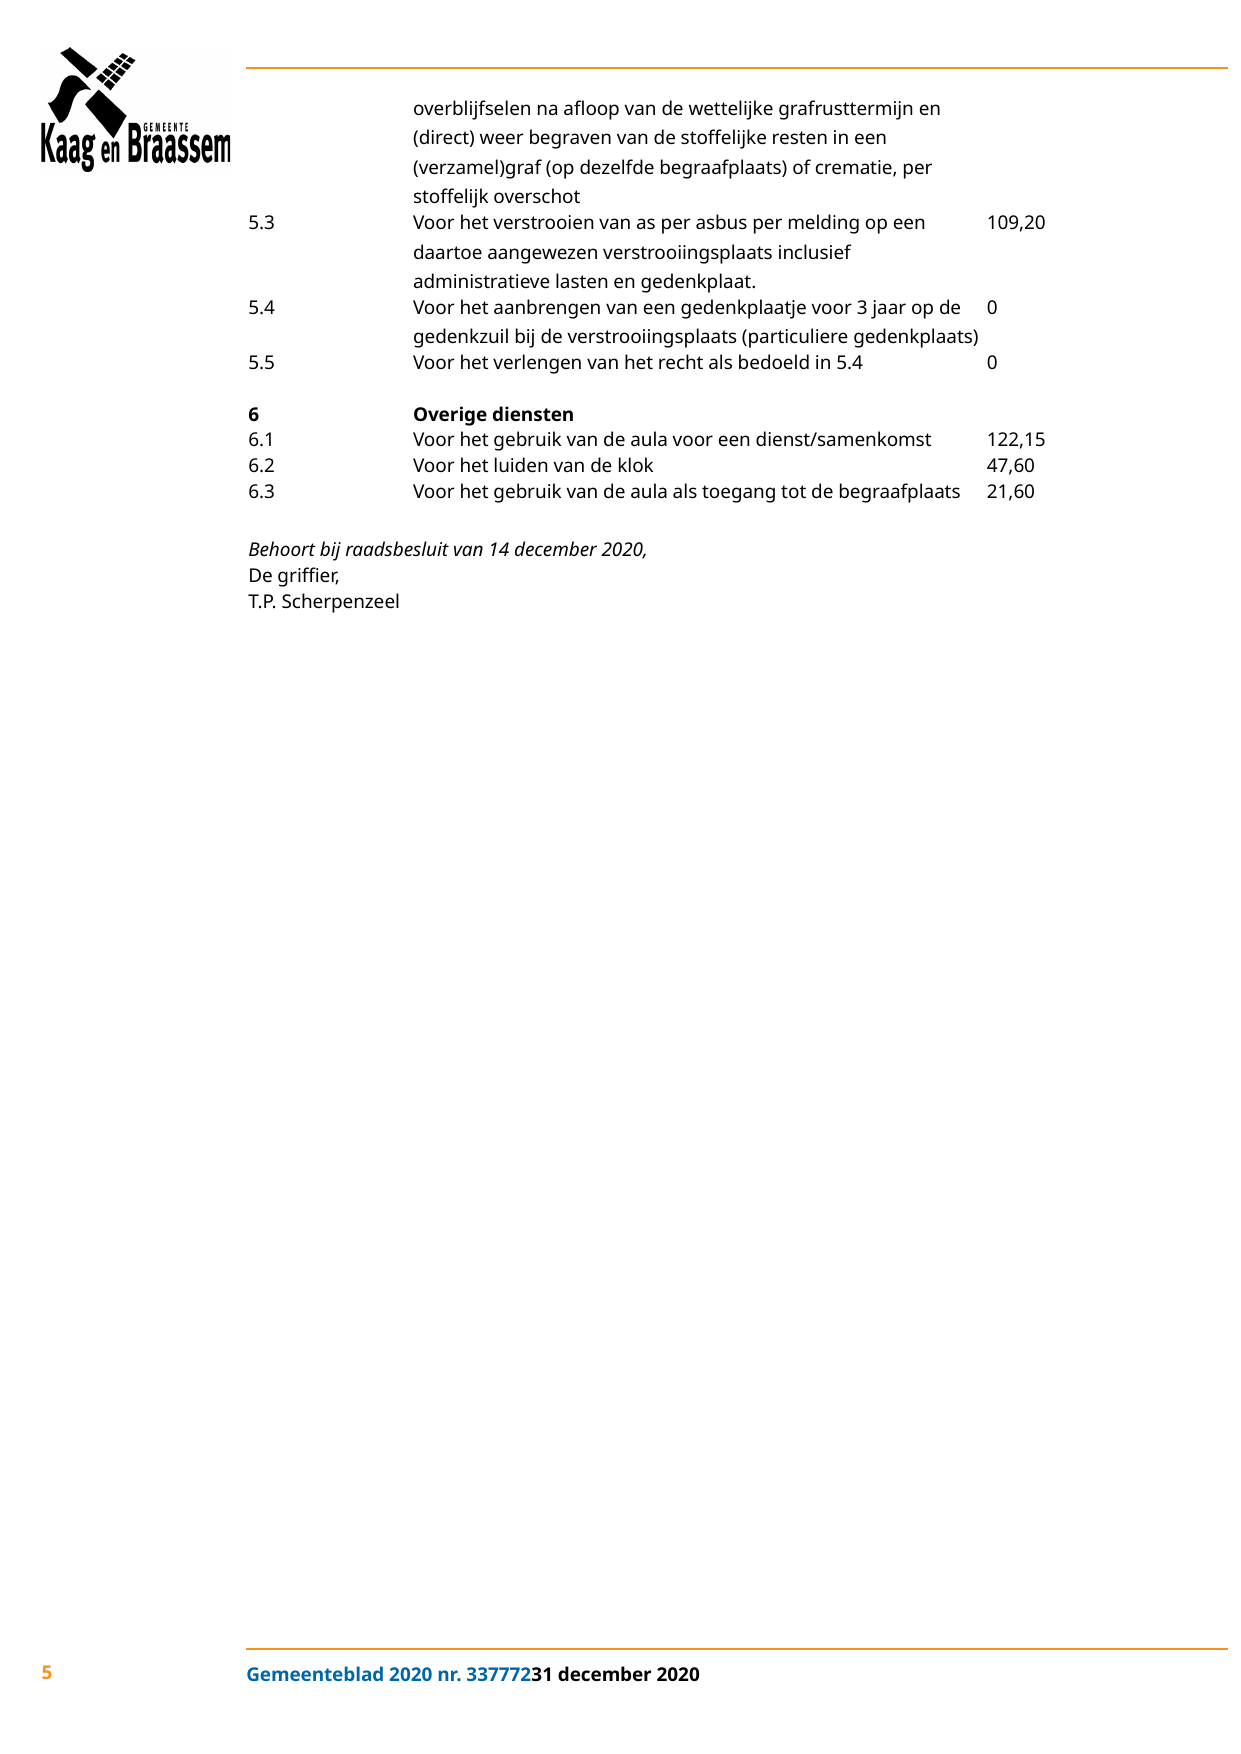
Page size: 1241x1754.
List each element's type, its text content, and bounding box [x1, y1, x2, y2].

table_cell [413, 375, 987, 401]
table_cell 5.5 [248, 350, 413, 375]
table_cell Overige diensten [413, 401, 987, 427]
table_cell [248, 375, 413, 401]
table_cell 6.1 [248, 427, 413, 452]
text De griffier, [248, 562, 1152, 588]
table_cell 6.2 [248, 453, 413, 478]
table_cell [987, 401, 1152, 427]
table_cell Voor het gebruik van de aula voor een dienst/samenkomst [413, 427, 987, 452]
table_cell overblijfselen na afloop van de wettelijke grafrusttermijn en (direct) weer begraven van de stoffelijke resten in een (verzamel)graf (op dezelfde begraafplaats) of crematie, per stoffelijk overschot [413, 95, 987, 209]
table_cell 0 [987, 294, 1152, 349]
table_cell 5.4 [248, 294, 413, 349]
table_cell [987, 375, 1152, 401]
text T.P. Scherpenzeel [248, 588, 1152, 614]
table_cell Voor het verstrooien van as per asbus per melding op een daartoe aangewezen verstrooiingsplaats inclusief administratieve lasten en gedenkplaat. [413, 209, 987, 294]
table_cell 47,60 [987, 453, 1152, 478]
table_cell [987, 95, 1152, 209]
table_cell 0 [987, 350, 1152, 375]
table_cell 6 [248, 401, 413, 427]
text Behoort bij raadsbesluit van 14 december 2020, [248, 537, 1152, 562]
table_cell Voor het gebruik van de aula als toegang tot de begraafplaats [413, 478, 987, 504]
table_cell 122,15 [987, 427, 1152, 452]
table_cell [248, 95, 413, 209]
table_cell Voor het verlengen van het recht als bedoeld in 5.4 [413, 350, 987, 375]
table_cell 5.3 [248, 209, 413, 294]
table_cell Voor het aanbrengen van een gedenkplaatje voor 3 jaar op de gedenkzuil bij de verstrooiingsplaats (particuliere gedenkplaats) [413, 294, 987, 349]
table_cell 109,20 [987, 209, 1152, 294]
table_cell 21,60 [987, 478, 1152, 504]
table_cell 6.3 [248, 478, 413, 504]
picture [41, 47, 231, 172]
table_cell Voor het luiden van de klok [413, 453, 987, 478]
